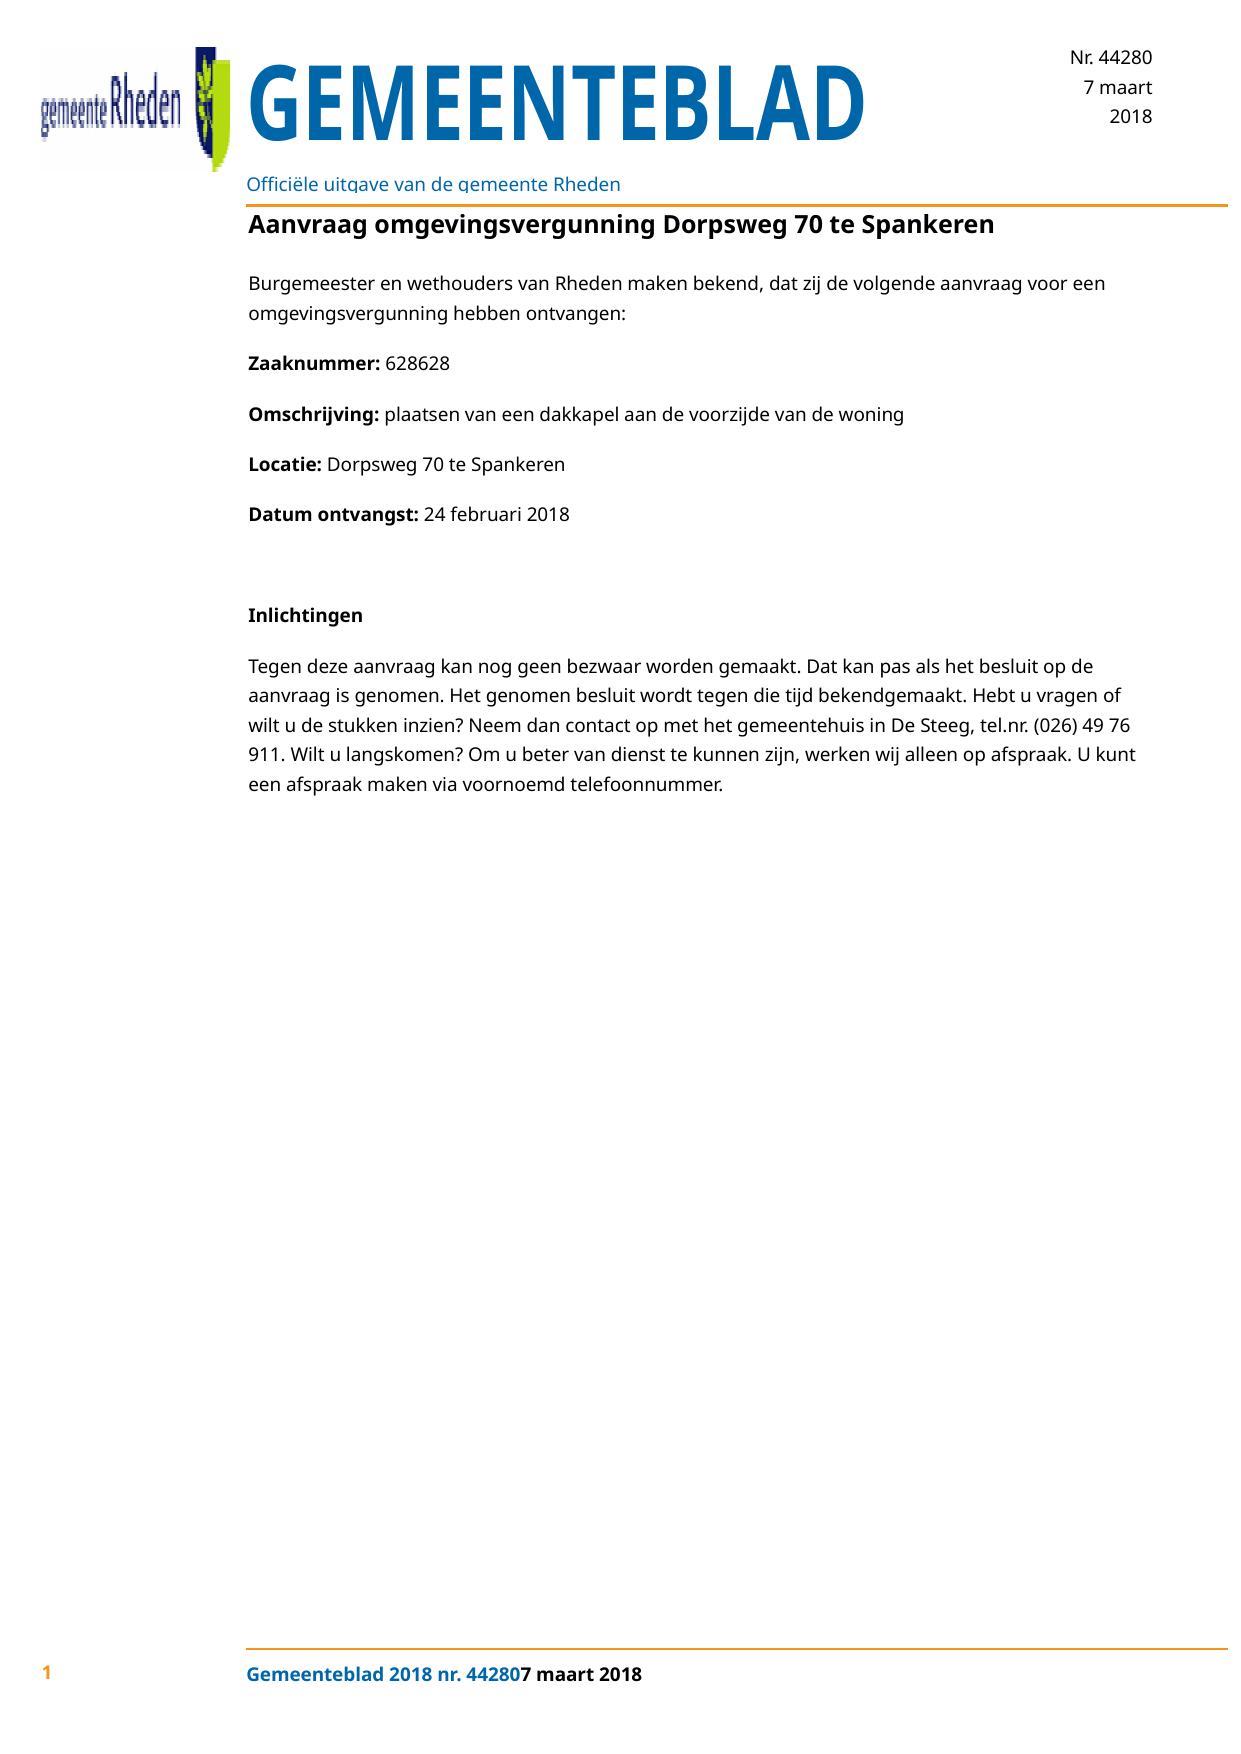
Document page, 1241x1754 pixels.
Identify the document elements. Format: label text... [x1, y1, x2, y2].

text Tegen deze aanvraag kan nog geen bezwaar worden gemaakt. Dat kan pas als het besluit op de aanvraag is genomen. Het genomen besluit wordt tegen die tijd bekendgemaakt. Hebt u vragen of wilt u de stukken inzien? Neem dan contact op met het gemeentehuis in De Steeg, tel.nr. (026) 49 76 911. Wilt u langskomen? Om u beter van dienst te kunnen zijn, werken wij alleen op afspraak. U kunt een afspraak maken via voornoemd telefoonnummer. [248, 653, 1152, 797]
text Inlichtingen [248, 602, 1152, 628]
picture [41, 47, 231, 172]
text Aanvraag omgevingsvergunning Dorpsweg 70 te Spankeren [248, 207, 1152, 241]
text Zaaknummer: 628628 [248, 350, 1152, 376]
text Omschrijving: plaatsen van een dakkapel aan de voorzijde van de woning [248, 401, 1152, 426]
text Datum ontvangst: 24 februari 2018 [248, 502, 1152, 527]
text Locatie: Dorpsweg 70 te Spankeren [248, 451, 1152, 477]
text Burgemeester en wethouders van Rheden maken bekend, dat zij de volgende aanvraag voor een omgevingsvergunning hebben ontvangen: [248, 270, 1152, 326]
